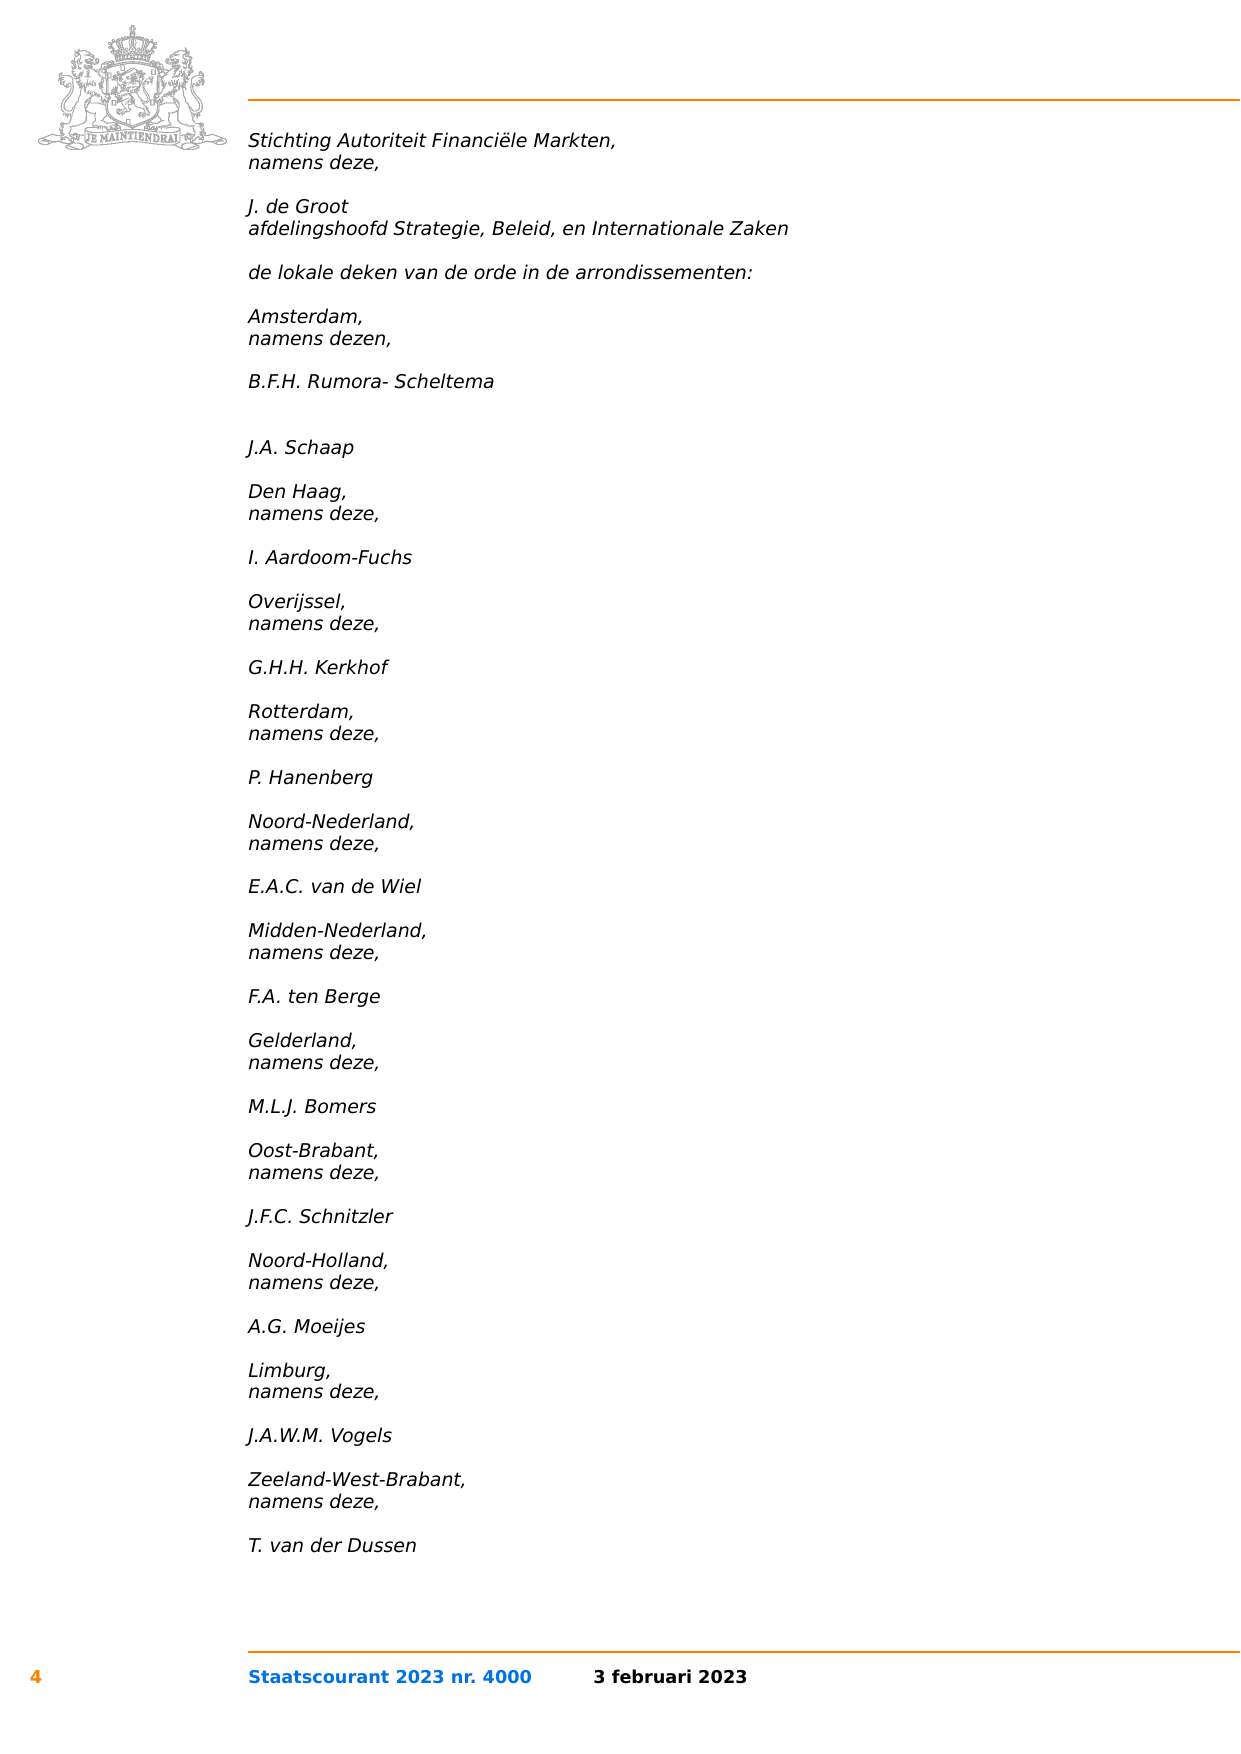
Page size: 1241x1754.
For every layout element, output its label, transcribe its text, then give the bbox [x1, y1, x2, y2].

text Den Haag, namens deze, I. Aardoom-Fuchs [248, 481, 1163, 569]
text Stichting Autoriteit Financiële Markten, namens deze, J. de Groot afdelingshoofd Strategie, Beleid, en Internationale Zaken [248, 130, 1163, 240]
text Midden-Nederland, namens deze, F.A. ten Berge [248, 920, 1163, 1008]
text Limburg, namens deze, J.A.W.M. Vogels [248, 1359, 1163, 1447]
text Noord-Nederland, namens deze, E.A.C. van de Wiel [248, 811, 1163, 898]
text de lokale deken van de orde in de arrondissementen: [248, 262, 1163, 284]
text Overijssel, namens deze, G.H.H. Kerkhof [248, 591, 1163, 679]
text Rotterdam, namens deze, P. Hanenberg [248, 701, 1163, 789]
text Gelderland, namens deze, M.L.J. Bomers [248, 1030, 1163, 1118]
text Amsterdam, namens dezen, B.F.H. Rumora- Scheltema [248, 306, 1163, 393]
text J.A. Schaap [248, 415, 1163, 459]
text Noord-Holland, namens deze, A.G. Moeijes [248, 1250, 1163, 1338]
text Oost-Brabant, namens deze, J.F.C. Schnitzler [248, 1140, 1163, 1228]
picture [38, 25, 227, 150]
text Zeeland-West-Brabant, namens deze, T. van der Dussen [248, 1469, 1163, 1557]
